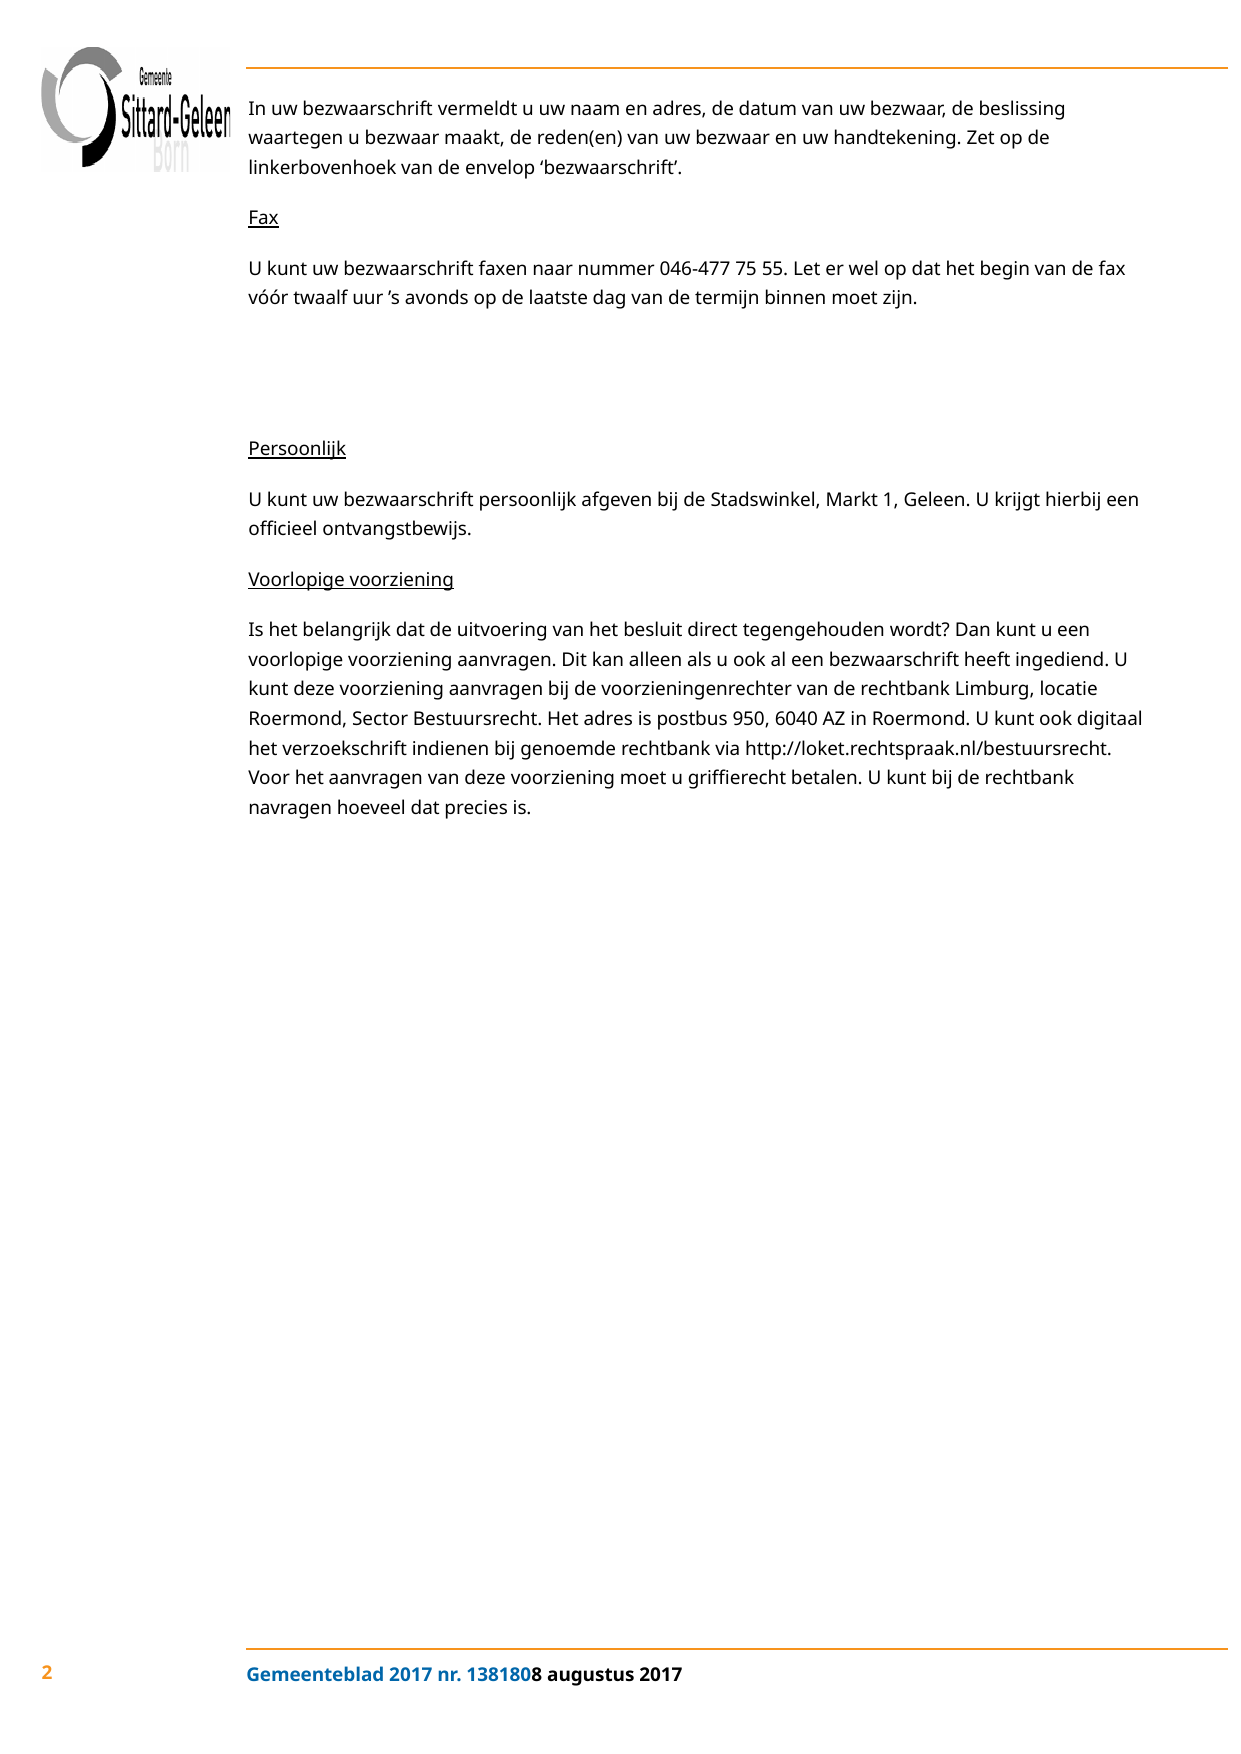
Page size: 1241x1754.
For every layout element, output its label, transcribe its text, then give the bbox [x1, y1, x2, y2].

text Voorlopige voorziening [248, 566, 1152, 592]
text Fax [248, 204, 1152, 230]
text U kunt uw bezwaarschrift faxen naar nummer 046-477 75 55. Let er wel op dat het begin van de fax vóór twaalf uur ’s avonds op de laatste dag van de termijn binnen moet zijn. [248, 255, 1152, 310]
text U kunt uw bezwaarschrift persoonlijk afgeven bij de Stadswinkel, Markt 1, Geleen. U krijgt hierbij een officieel ontvangstbewijs. [248, 486, 1152, 541]
text Persoonlijk [248, 436, 1152, 461]
picture [41, 47, 231, 172]
text Is het belangrijk dat de uitvoering van het besluit direct tegengehouden wordt? Dan kunt u een voorlopige voorziening aanvragen. Dit kan alleen als u ook al een bezwaarschrift heeft ingediend. U kunt deze voorziening aanvragen bij de voorzieningenrechter van de rechtbank Limburg, locatie Roermond, Sector Bestuursrecht. Het adres is postbus 950, 6040 AZ in Roermond. U kunt ook digitaal het verzoekschrift indienen bij genoemde rechtbank via http://loket.rechtspraak.nl/bestuursrecht. Voor het aanvragen van deze voorziening moet u griffierecht betalen. U kunt bij de rechtbank navragen hoeveel dat precies is. [248, 616, 1152, 820]
text In uw bezwaarschrift vermeldt u uw naam en adres, de datum van uw bezwaar, de beslissing waartegen u bezwaar maakt, de reden(en) van uw bezwaar en uw handtekening. Zet op de linkerbovenhoek van de envelop ‘bezwaarschrift’. [248, 95, 1152, 180]
